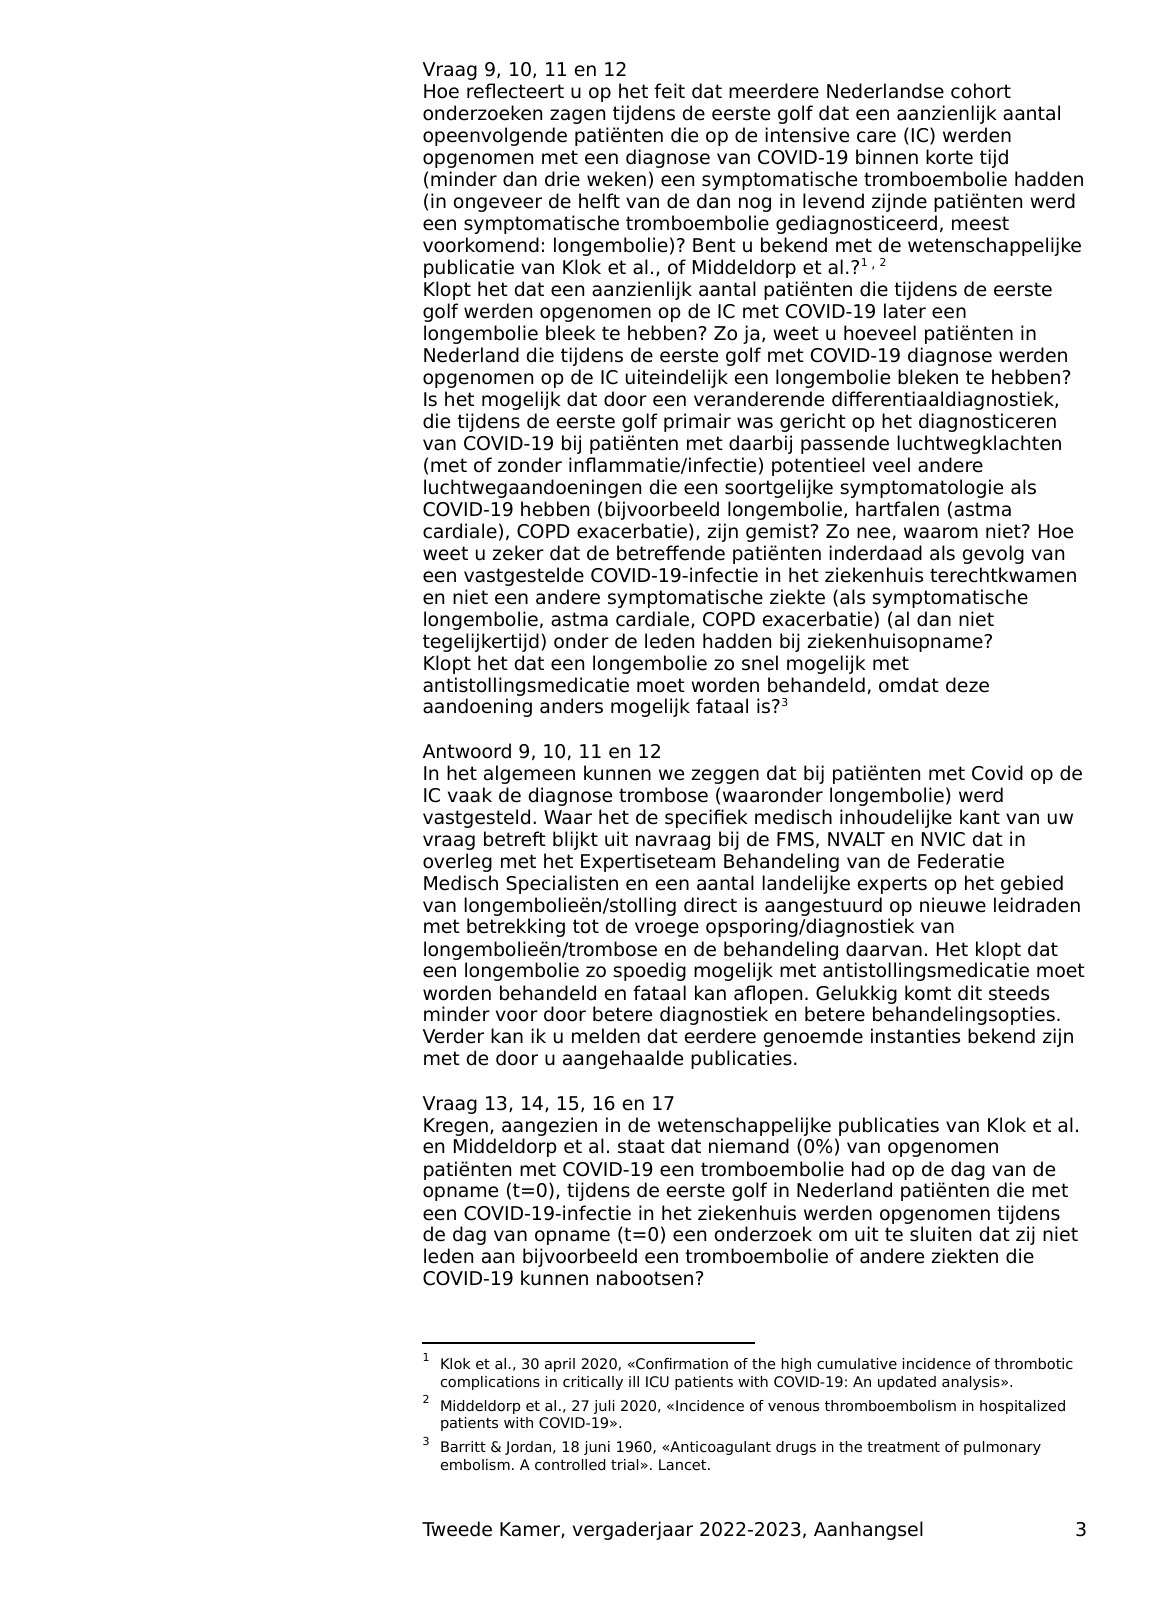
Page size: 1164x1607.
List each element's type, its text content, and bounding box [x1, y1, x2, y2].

text Hoe reflecteert u op het feit dat meerdere Nederlandse cohort onderzoeken zagen tijdens de eerste golf dat een aanzienlijk aantal opeenvolgende patiënten die op de intensive care (IC) werden opgenomen met een diagnose van COVID-19 binnen korte tijd (minder dan drie weken) een symptomatische tromboembolie hadden (in ongeveer de helft van de dan nog in levend zijnde patiënten werd een symptomatische tromboembolie gediagnosticeerd, meest voorkomend: longembolie)? Bent u bekend met de wetenschappelijke publicatie van Klok et al., of Middeldorp et al.?, [422, 81, 1087, 279]
text In het algemeen kunnen we zeggen dat bij patiënten met Covid op de IC vaak de diagnose trombose (waaronder longembolie) werd vastgesteld. Waar het de specifiek medisch inhoudelijke kant van uw vraag betreft blijkt uit navraag bij de FMS, NVALT en NVIC dat in overleg met het Expertiseteam Behandeling van de Federatie Medisch Specialisten en een aantal landelijke experts op het gebied van longembolieën/stolling direct is aangestuurd op nieuwe leidraden met betrekking tot de vroege opsporing/diagnostiek van longembolieën/trombose en de behandeling daarvan. Het klopt dat een longembolie zo spoedig mogelijk met antistollingsmedicatie moet worden behandeld en fataal kan aflopen. Gelukkig komt dit steeds minder voor door betere diagnostiek en betere behandelingsopties. Verder kan ik u melden dat eerdere genoemde instanties bekend zijn met de door u aangehaalde publicaties. [422, 763, 1087, 1070]
text Middeldorp et al., 27 juli 2020, «Incidence of venous thromboembolism in hospitalized patients with COVID-19». [422, 1393, 1087, 1432]
text Klopt het dat een aanzienlijk aantal patiënten die tijdens de eerste golf werden opgenomen op de IC met COVID-19 later een longembolie bleek te hebben? Zo ja, weet u hoeveel patiënten in Nederland die tijdens de eerste golf met COVID-19 diagnose werden opgenomen op de IC uiteindelijk een longembolie bleken te hebben? [422, 279, 1087, 389]
text Vraag 9, 10, 11 en 12 [422, 59, 1087, 81]
text Klok et al., 30 april 2020, «Confirmation of the high cumulative incidence of thrombotic complications in critically ill ICU patients with COVID-19: An updated analysis». [422, 1352, 1087, 1391]
text Klopt het dat een longembolie zo snel mogelijk met antistollingsmedicatie moet worden behandeld, omdat deze aandoening anders mogelijk fataal is? [422, 652, 1087, 718]
text Is het mogelijk dat door een veranderende differentiaaldiagnostiek, die tijdens de eerste golf primair was gericht op het diagnosticeren van COVID-19 bij patiënten met daarbij passende luchtwegklachten (met of zonder inflammatie/infectie) potentieel veel andere luchtwegaandoeningen die een soortgelijke symptomatologie als COVID-19 hebben (bijvoorbeeld longembolie, hartfalen (astma cardiale), COPD exacerbatie), zijn gemist? Zo nee, waarom niet? Hoe weet u zeker dat de betreffende patiënten inderdaad als gevolg van een vastgestelde COVID-19-infectie in het ziekenhuis terechtkwamen en niet een andere symptomatische ziekte (als symptomatische longembolie, astma cardiale, COPD exacerbatie) (al dan niet tegelijkertijd) onder de leden hadden bij ziekenhuisopname? [422, 389, 1087, 652]
text Barritt & Jordan, 18 juni 1960, «Anticoagulant drugs in the treatment of pulmonary embolism. A controlled trial». Lancet. [422, 1435, 1087, 1474]
text Antwoord 9, 10, 11 en 12 [422, 741, 1087, 763]
text Vraag 13, 14, 15, 16 en 17 [422, 1092, 1087, 1114]
text Kregen, aangezien in de wetenschappelijke publicaties van Klok et al. en Middeldorp et al. staat dat niemand (0%) van opgenomen patiënten met COVID-19 een tromboembolie had op de dag van de opname (t=0), tijdens de eerste golf in Nederland patiënten die met een COVID-19-infectie in het ziekenhuis werden opgenomen tijdens de dag van opname (t=0) een onderzoek om uit te sluiten dat zij niet leden aan bijvoorbeeld een tromboembolie of andere ziekten die COVID-19 kunnen nabootsen? [422, 1114, 1087, 1290]
